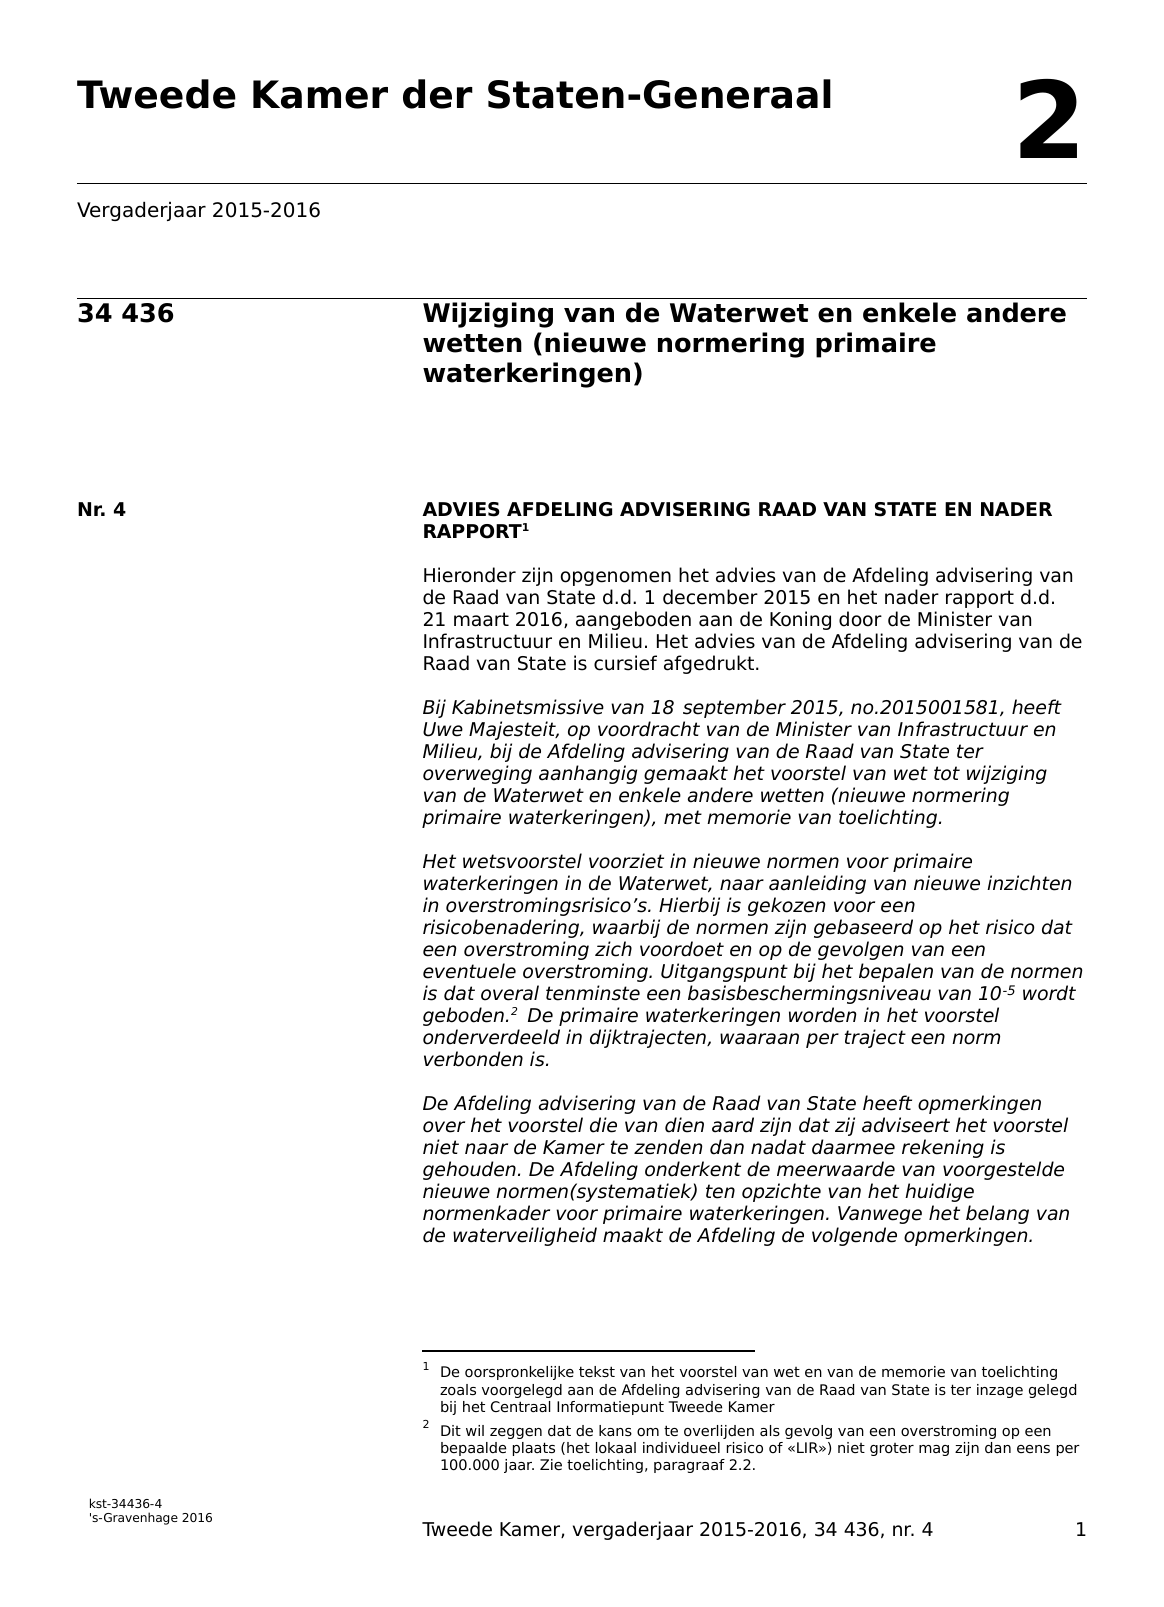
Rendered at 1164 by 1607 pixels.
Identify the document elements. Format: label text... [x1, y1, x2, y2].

table_cell Vergaderjaar 2015-2016 [77, 184, 1087, 298]
text Dit wil zeggen dat de kans om te overlijden als gevolg van een overstroming op een bepaalde plaats (het lokaal individueel risico of «LIR») niet groter mag zijn dan eens per 100.000 jaar. Zie toelichting, paragraaf 2.2. [422, 1418, 1087, 1474]
text De Afdeling advisering van de Raad van State heeft opmerkingen over het voorstel die van dien aard zijn dat zij adviseert het voorstel niet naar de Kamer te zenden dan nadat daarmee rekening is gehouden. De Afdeling onderkent de meerwaarde van voorgestelde nieuwe normen(systematiek) ten opzichte van het huidige normenkader voor primaire waterkeringen. Vanwege het belang van de waterveiligheid maakt de Afdeling de volgende opmerkingen. [422, 1093, 1087, 1247]
subtitle Nr. 4 ADVIES AFDELING ADVISERING RAAD VAN STATE EN NADER RAPPORT [77, 499, 1087, 543]
text De oorspronkelijke tekst van het voorstel van wet en van de memorie van toelichting zoals voorgelegd aan de Afdeling advisering van de Raad van State is ter inzage gelegd bij het Centraal Informatiepunt Tweede Kamer [422, 1360, 1087, 1416]
text kst-34436-4 [88, 1497, 323, 1511]
text Hieronder zijn opgenomen het advies van de Afdeling advisering van de Raad van State d.d. 1 december 2015 en het nader rapport d.d. 21 maart 2016, aangeboden aan de Koning door de Minister van Infrastructuur en Milieu. Het advies van de Afdeling advisering van de Raad van State is cursief afgedrukt. [422, 565, 1087, 675]
text Het wetsvoorstel voorziet in nieuwe normen voor primaire waterkeringen in de Waterwet, naar aanleiding van nieuwe inzichten in overstromingsrisico’s. Hierbij is gekozen voor een risicobenadering, waarbij de normen zijn gebaseerd op het risico dat een overstroming zich voordoet en op de gevolgen van een eventuele overstroming. Uitgangspunt bij het bepalen van de normen is dat overal tenminste een basisbeschermingsniveau van 10-5 wordt geboden. De primaire waterkeringen worden in het voorstel onderverdeeld in dijktrajecten, waaraan per traject een norm verbonden is. [422, 851, 1087, 1071]
subtitle 34 436 Wijziging van de Waterwet en enkele andere wetten (nieuwe normering primaire waterkeringen) [77, 299, 1087, 388]
table_header Tweede Kamer der Staten-Generaal [77, 59, 886, 183]
table_header 2 [886, 59, 1087, 183]
text 's-Gravenhage 2016 [88, 1511, 323, 1525]
text Bij Kabinetsmissive van 18 september 2015, no.2015001581, heeft Uwe Majesteit, op voordracht van de Minister van Infrastructuur en Milieu, bij de Afdeling advisering van de Raad van State ter overweging aanhangig gemaakt het voorstel van wet tot wijziging van de Waterwet en enkele andere wetten (nieuwe normering primaire waterkeringen), met memorie van toelichting. [422, 697, 1087, 829]
